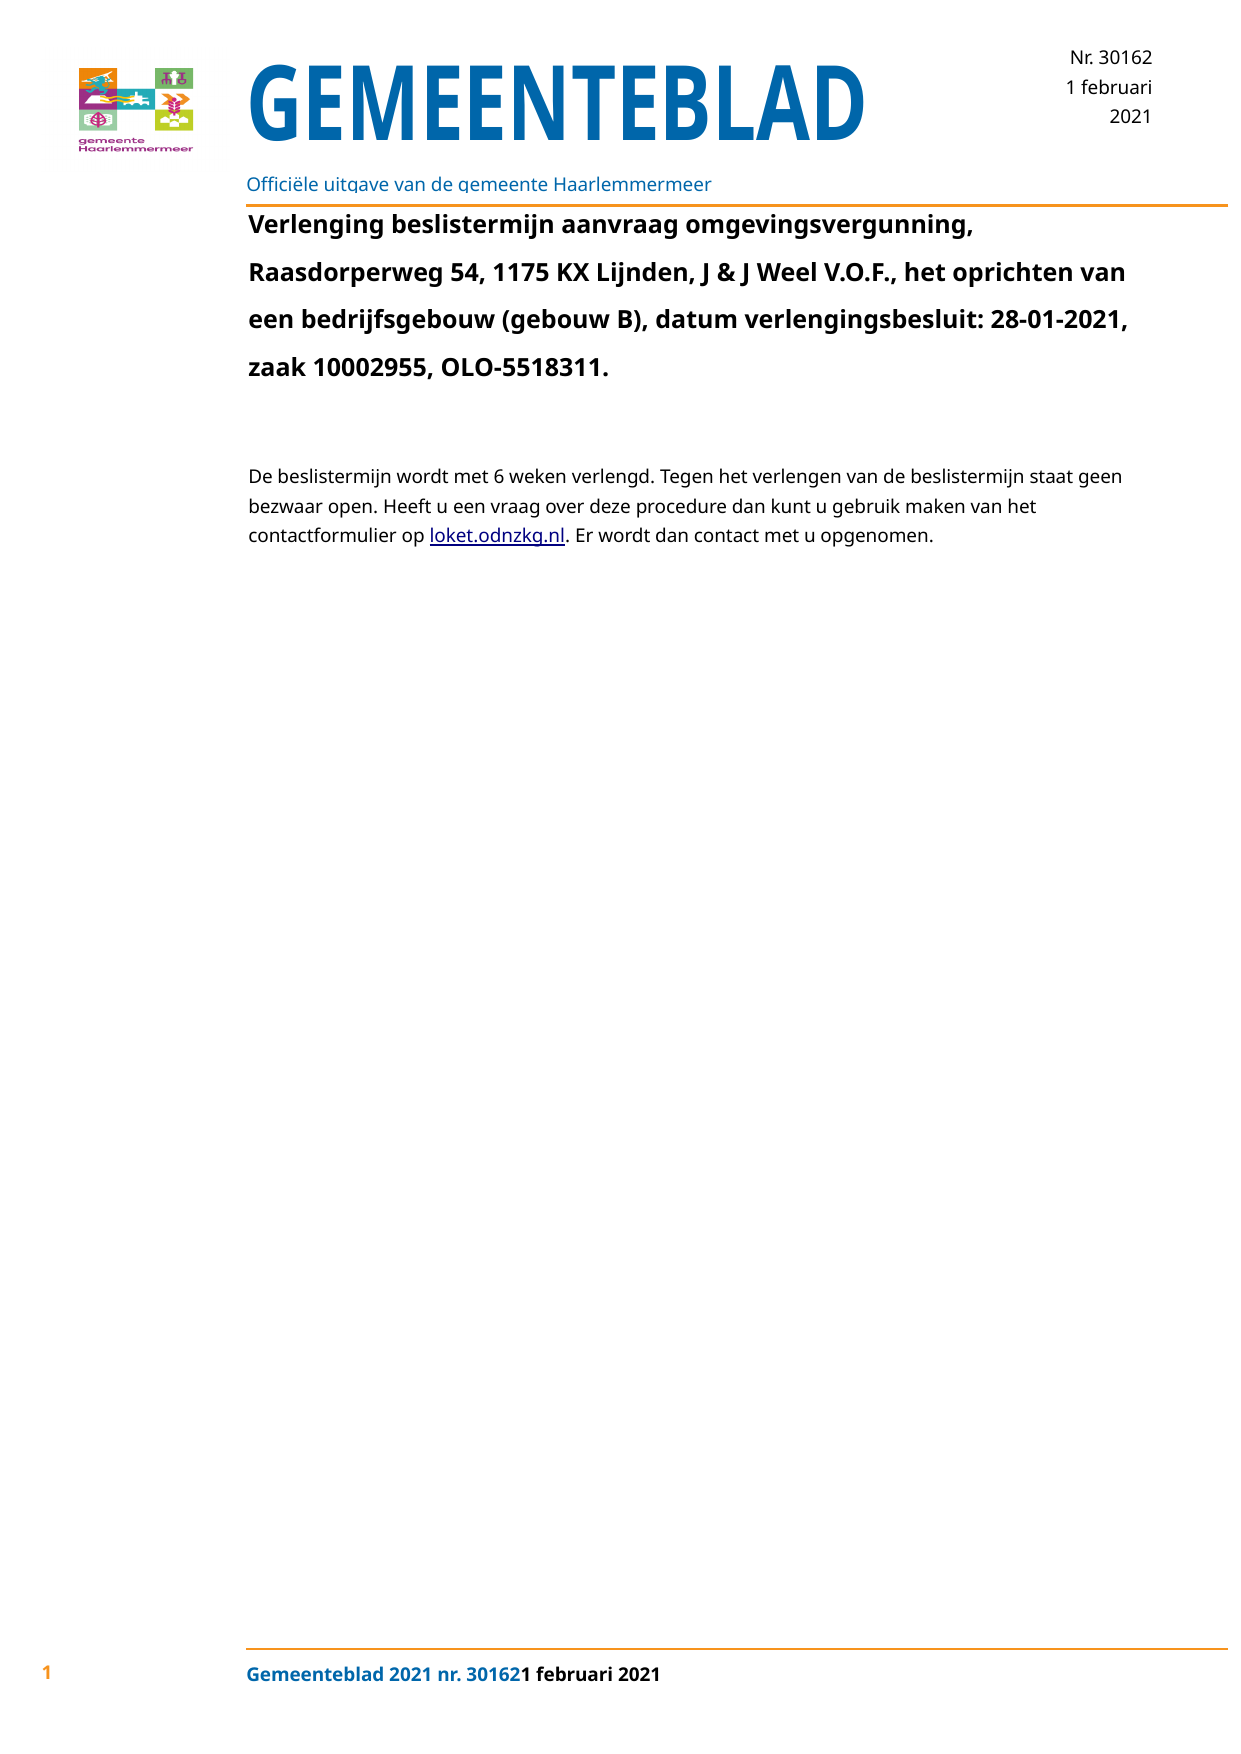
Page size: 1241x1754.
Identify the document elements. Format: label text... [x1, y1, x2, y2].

text Verlenging beslistermijn aanvraag omgevingsvergunning, Raasdorperweg 54, 1175 KX Lijnden, J & J Weel V.O.F., het oprichten van een bedrijfsgebouw (gebouw B), datum verlengingsbesluit: 28-01-2021, zaak 10002955, OLO-5518311. [248, 207, 1152, 384]
text De beslistermijn wordt met 6 weken verlengd. Tegen het verlengen van de beslistermijn staat geen bezwaar open. Heeft u een vraag over deze procedure dan kunt u gebruik maken van het contactformulier op loket.odnzkg.nl. Er wordt dan contact met u opgenomen. [248, 463, 1152, 548]
picture [41, 47, 231, 172]
